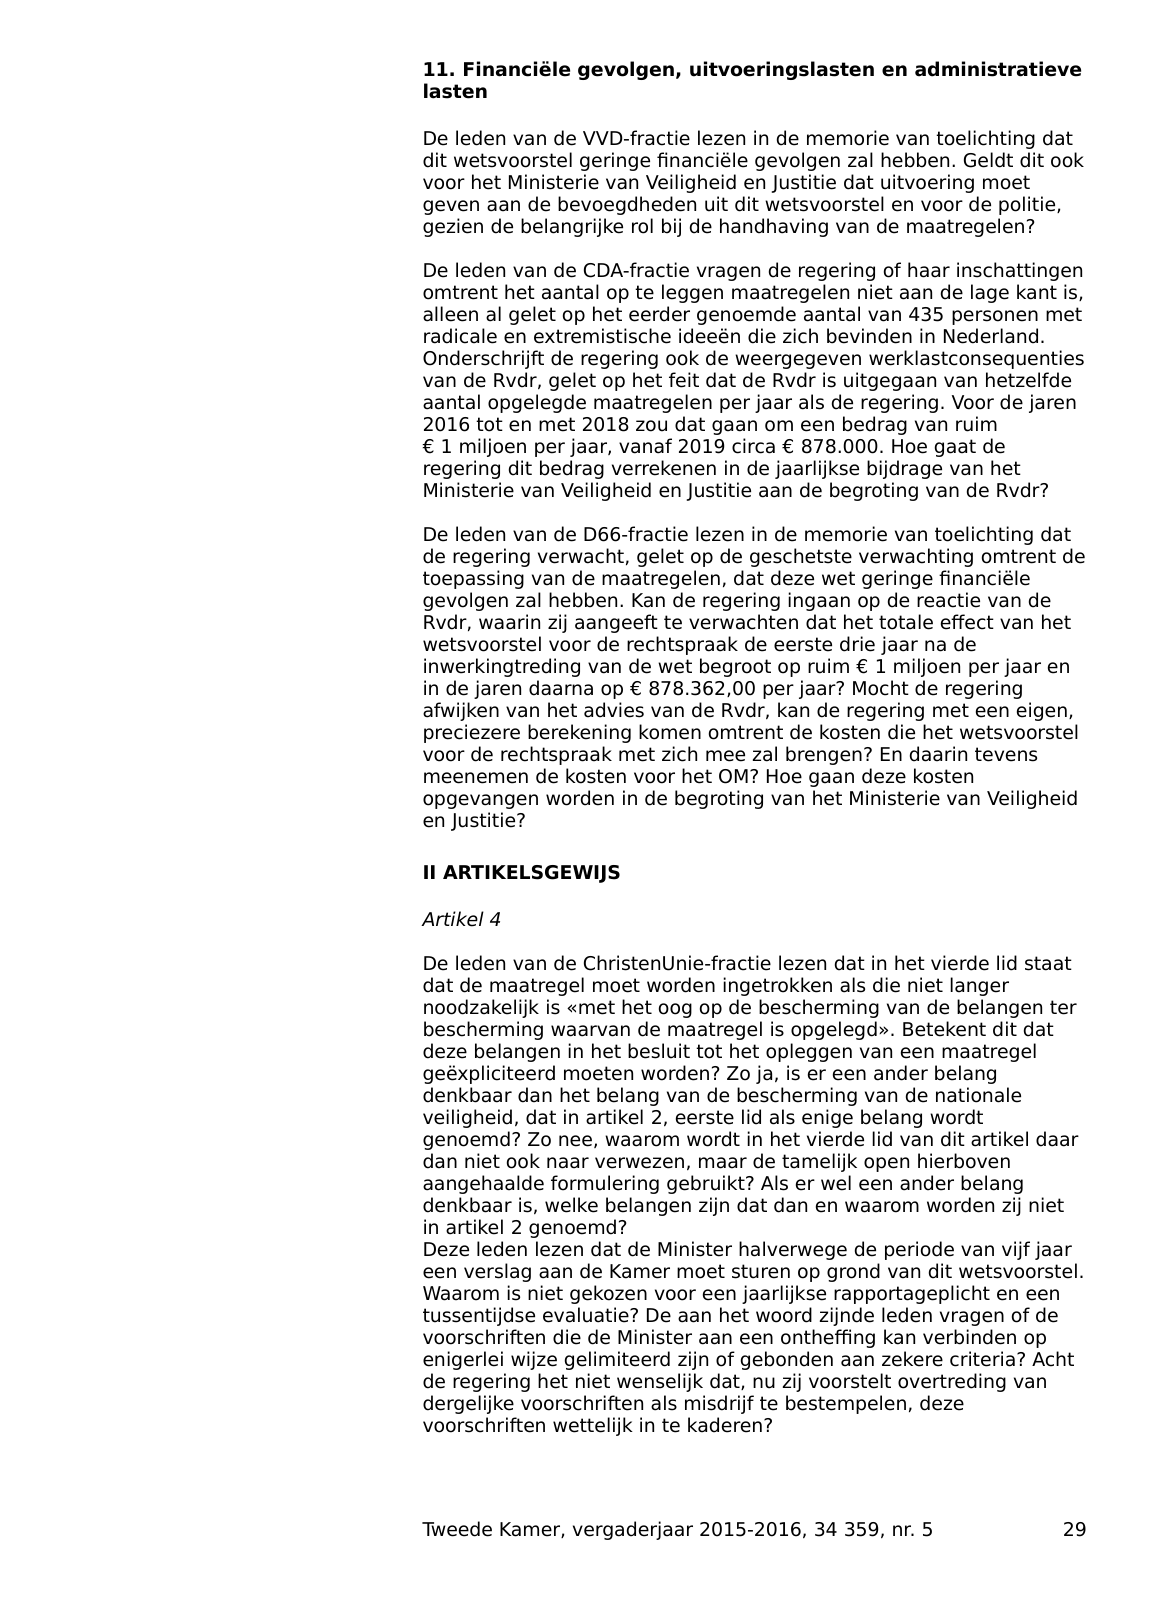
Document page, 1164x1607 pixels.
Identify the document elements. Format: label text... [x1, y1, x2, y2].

text Onderschrijft de regering ook de weergegeven werklastconsequenties van de Rvdr, gelet op het feit dat de Rvdr is uitgegaan van hetzelfde aantal opgelegde maatregelen per jaar als de regering. Voor de jaren 2016 tot en met 2018 zou dat gaan om een bedrag van ruim € 1 miljoen per jaar, vanaf 2019 circa € 878.000. Hoe gaat de regering dit bedrag verrekenen in de jaarlijkse bijdrage van het Ministerie van Veiligheid en Justitie aan de begroting van de Rvdr? [422, 348, 1087, 502]
text De leden van de VVD-fractie lezen in de memorie van toelichting dat dit wetsvoorstel geringe financiële gevolgen zal hebben. Geldt dit ook voor het Ministerie van Veiligheid en Justitie dat uitvoering moet geven aan de bevoegdheden uit dit wetsvoorstel en voor de politie, gezien de belangrijke rol bij de handhaving van de maatregelen? [422, 128, 1087, 238]
text De leden van de CDA-fractie vragen de regering of haar inschattingen omtrent het aantal op te leggen maatregelen niet aan de lage kant is, alleen al gelet op het eerder genoemde aantal van 435 personen met radicale en extremistische ideeën die zich bevinden in Nederland. [422, 260, 1087, 348]
text Deze leden lezen dat de Minister halverwege de periode van vijf jaar een verslag aan de Kamer moet sturen op grond van dit wetsvoorstel. Waarom is niet gekozen voor een jaarlijkse rapportageplicht en een tussentijdse evaluatie? De aan het woord zijnde leden vragen of de voorschriften die de Minister aan een ontheffing kan verbinden op enigerlei wijze gelimiteerd zijn of gebonden aan zekere criteria? Acht de regering het niet wenselijk dat, nu zij voorstelt overtreding van dergelijke voorschriften als misdrijf te bestempelen, deze voorschriften wettelijk in te kaderen? [422, 1239, 1087, 1436]
subtitle 11. Financiële gevolgen, uitvoeringslasten en administratieve lasten [422, 59, 1087, 103]
subtitle II ARTIKELSGEWIJS [422, 862, 1087, 884]
subtitle Artikel 4 [422, 909, 1087, 931]
text De leden van de D66-fractie lezen in de memorie van toelichting dat de regering verwacht, gelet op de geschetste verwachting omtrent de toepassing van de maatregelen, dat deze wet geringe financiële gevolgen zal hebben. Kan de regering ingaan op de reactie van de Rvdr, waarin zij aangeeft te verwachten dat het totale effect van het wetsvoorstel voor de rechtspraak de eerste drie jaar na de inwerkingtreding van de wet begroot op ruim € 1 miljoen per jaar en in de jaren daarna op € 878.362,00 per jaar? Mocht de regering afwijken van het advies van de Rvdr, kan de regering met een eigen, preciezere berekening komen omtrent de kosten die het wetsvoorstel voor de rechtspraak met zich mee zal brengen? En daarin tevens meenemen de kosten voor het OM? Hoe gaan deze kosten opgevangen worden in de begroting van het Ministerie van Veiligheid en Justitie? [422, 524, 1087, 832]
text De leden van de ChristenUnie-fractie lezen dat in het vierde lid staat dat de maatregel moet worden ingetrokken als die niet langer noodzakelijk is «met het oog op de bescherming van de belangen ter bescherming waarvan de maatregel is opgelegd». Betekent dit dat deze belangen in het besluit tot het opleggen van een maatregel geëxpliciteerd moeten worden? Zo ja, is er een ander belang denkbaar dan het belang van de bescherming van de nationale veiligheid, dat in artikel 2, eerste lid als enige belang wordt genoemd? Zo nee, waarom wordt in het vierde lid van dit artikel daar dan niet ook naar verwezen, maar de tamelijk open hierboven aangehaalde formulering gebruikt? Als er wel een ander belang denkbaar is, welke belangen zijn dat dan en waarom worden zij niet in artikel 2 genoemd? [422, 953, 1087, 1239]
